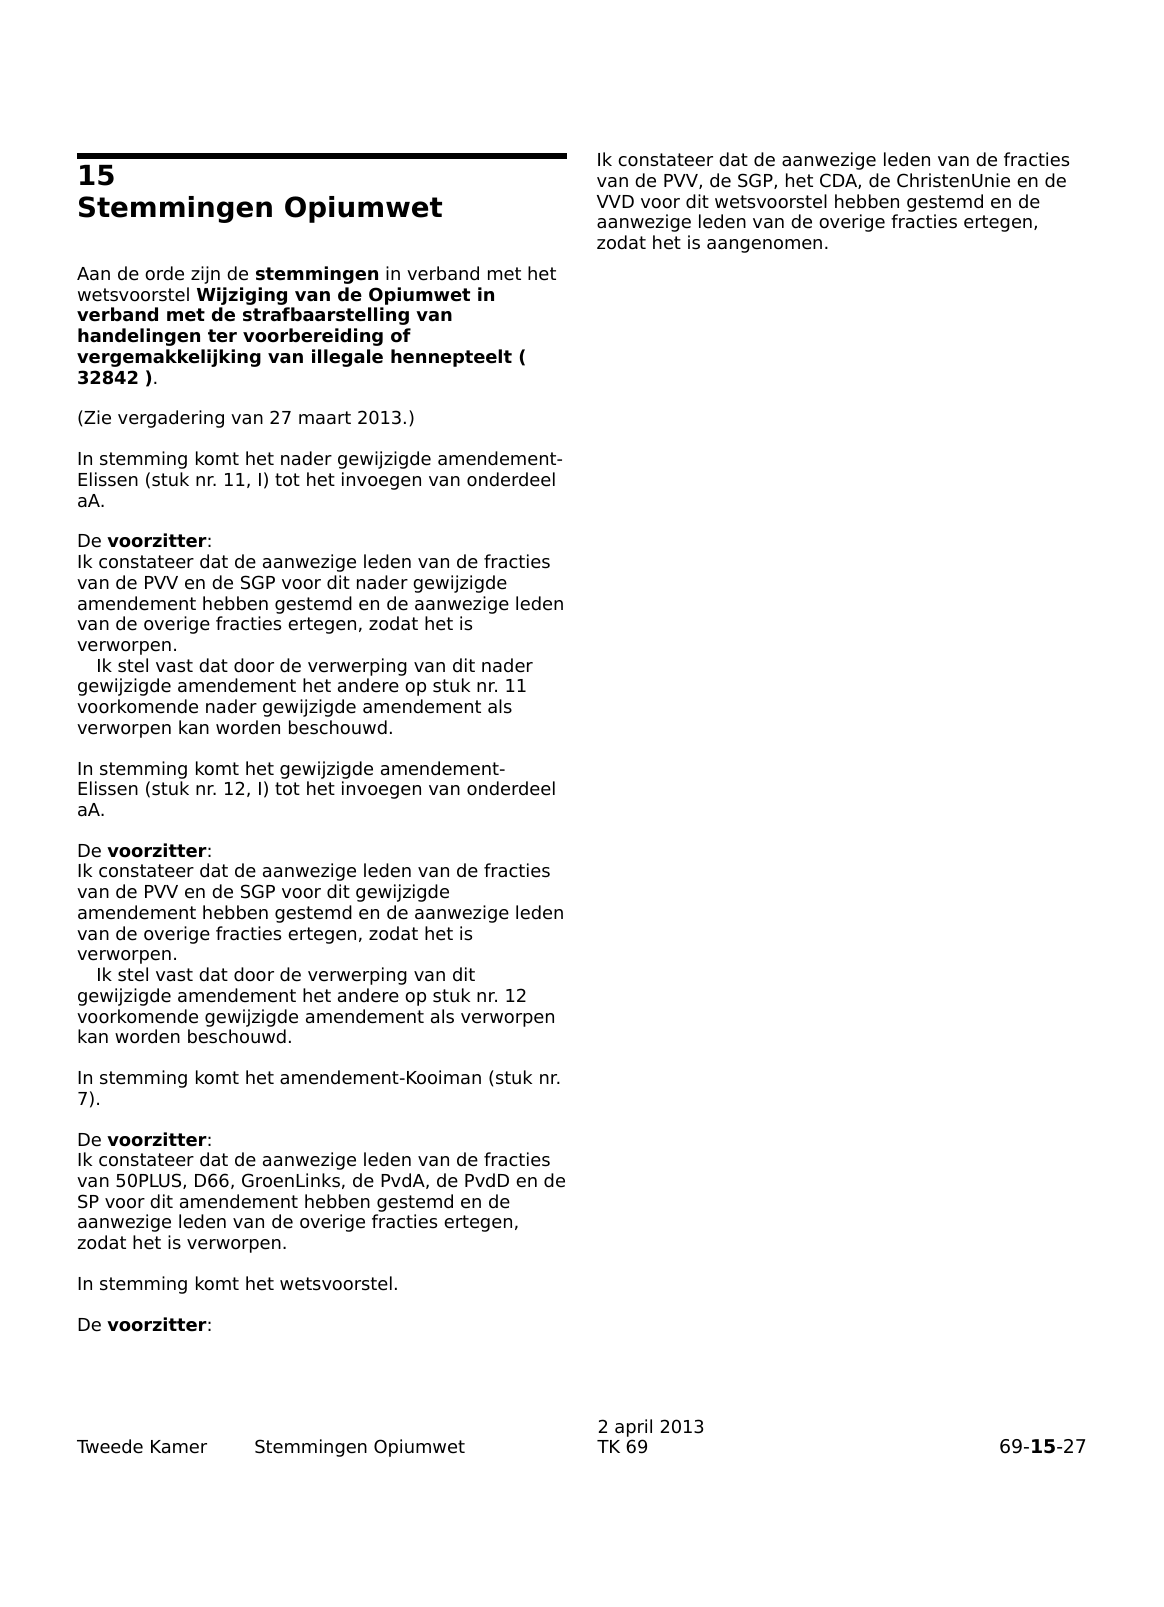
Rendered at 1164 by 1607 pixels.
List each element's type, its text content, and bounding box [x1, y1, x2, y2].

text De voorzitter: [77, 841, 567, 861]
text Aan de orde zijn de stemmingen in verband met het wetsvoorstel Wijziging van de Opiumwet in verband met de strafbaarstelling van handelingen ter voorbereiding of vergemakkelijking van illegale hennepteelt ( 32842 ). [77, 264, 567, 388]
text In stemming komt het wetsvoorstel. [77, 1274, 567, 1294]
text De voorzitter: [77, 1129, 567, 1150]
text Ik constateer dat de aanwezige leden van de fracties van de PVV, de SGP, het CDA, de ChristenUnie en de VVD voor dit wetsvoorstel hebben gestemd en de aanwezige leden van de overige fracties ertegen, zodat het is aangenomen. [596, 150, 1087, 254]
text In stemming komt het gewijzigde amendement-Elissen (stuk nr. 12, I) tot het invoegen van onderdeel aA. [77, 758, 567, 821]
text Ik constateer dat de aanwezige leden van de fracties van de PVV en de SGP voor dit nader gewijzigde amendement hebben gestemd en de aanwezige leden van de overige fracties ertegen, zodat het is verworpen. [77, 552, 567, 656]
text Ik constateer dat de aanwezige leden van de fracties van 50PLUS, D66, GroenLinks, de PvdA, de PvdD en de SP voor dit amendement hebben gestemd en de aanwezige leden van de overige fracties ertegen, zodat het is verworpen. [77, 1150, 567, 1254]
text In stemming komt het amendement-Kooiman (stuk nr. 7). [77, 1068, 567, 1109]
text (Zie vergadering van 27 maart 2013.) [77, 408, 567, 429]
text Ik stel vast dat door de verwerping van dit gewijzigde amendement het andere op stuk nr. 12 voorkomende gewijzigde amendement als verworpen kan worden beschouwd. [77, 965, 567, 1048]
text In stemming komt het nader gewijzigde amendement-Elissen (stuk nr. 11, I) tot het invoegen van onderdeel aA. [77, 449, 567, 511]
text De voorzitter: [77, 1314, 567, 1335]
text Ik constateer dat de aanwezige leden van de fracties van de PVV en de SGP voor dit gewijzigde amendement hebben gestemd en de aanwezige leden van de overige fracties ertegen, zodat het is verworpen. [77, 861, 567, 965]
text De voorzitter: [77, 531, 567, 552]
text Ik stel vast dat door de verwerping van dit nader gewijzigde amendement het andere op stuk nr. 11 voorkomende nader gewijzigde amendement als verworpen kan worden beschouwd. [77, 656, 567, 738]
title 15 Stemmingen Opiumwet [77, 159, 567, 224]
